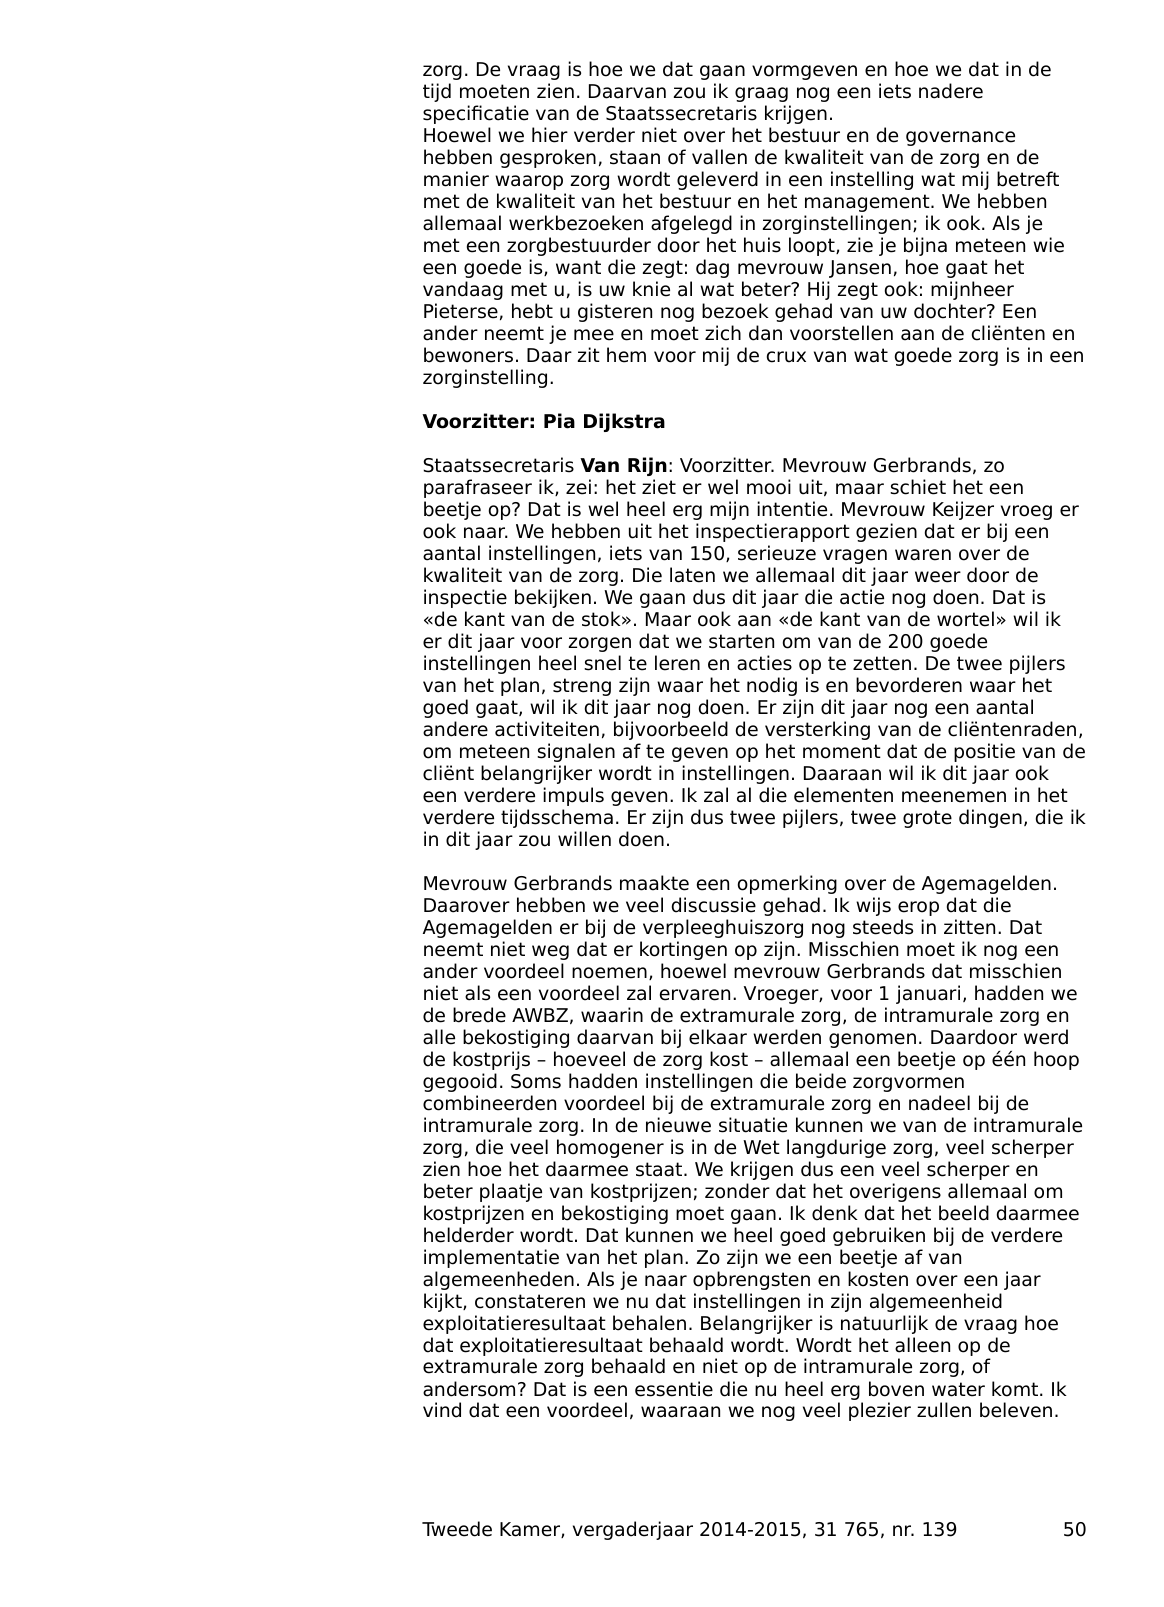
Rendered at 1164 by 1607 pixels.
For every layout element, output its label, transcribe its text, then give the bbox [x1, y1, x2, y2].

text Staatssecretaris Van Rijn: Voorzitter. Mevrouw Gerbrands, zo parafraseer ik, zei: het ziet er wel mooi uit, maar schiet het een beetje op? Dat is wel heel erg mijn intentie. Mevrouw Keijzer vroeg er ook naar. We hebben uit het inspectierapport gezien dat er bij een aantal instellingen, iets van 150, serieuze vragen waren over de kwaliteit van de zorg. Die laten we allemaal dit jaar weer door de inspectie bekijken. We gaan dus dit jaar die actie nog doen. Dat is «de kant van de stok». Maar ook aan «de kant van de wortel» wil ik er dit jaar voor zorgen dat we starten om van de 200 goede instellingen heel snel te leren en acties op te zetten. De twee pijlers van het plan, streng zijn waar het nodig is en bevorderen waar het goed gaat, wil ik dit jaar nog doen. Er zijn dit jaar nog een aantal andere activiteiten, bijvoorbeeld de versterking van de cliëntenraden, om meteen signalen af te geven op het moment dat de positie van de cliënt belangrijker wordt in instellingen. Daaraan wil ik dit jaar ook een verdere impuls geven. Ik zal al die elementen meenemen in het verdere tijdsschema. Er zijn dus twee pijlers, twee grote dingen, die ik in dit jaar zou willen doen. [422, 455, 1087, 851]
subtitle Voorzitter: Pia Dijkstra [422, 411, 1087, 433]
text zorg. De vraag is hoe we dat gaan vormgeven en hoe we dat in de tijd moeten zien. Daarvan zou ik graag nog een iets nadere specificatie van de Staatssecretaris krijgen. [422, 59, 1087, 125]
text Mevrouw Gerbrands maakte een opmerking over de Agemagelden. Daarover hebben we veel discussie gehad. Ik wijs erop dat die Agemagelden er bij de verpleeghuiszorg nog steeds in zitten. Dat neemt niet weg dat er kortingen op zijn. Misschien moet ik nog een ander voordeel noemen, hoewel mevrouw Gerbrands dat misschien niet als een voordeel zal ervaren. Vroeger, voor 1 januari, hadden we de brede AWBZ, waarin de extramurale zorg, de intramurale zorg en alle bekostiging daarvan bij elkaar werden genomen. Daardoor werd de kostprijs – hoeveel de zorg kost – allemaal een beetje op één hoop gegooid. Soms hadden instellingen die beide zorgvormen combineerden voordeel bij de extramurale zorg en nadeel bij de intramurale zorg. In de nieuwe situatie kunnen we van de intramurale zorg, die veel homogener is in de Wet langdurige zorg, veel scherper zien hoe het daarmee staat. We krijgen dus een veel scherper en beter plaatje van kostprijzen; zonder dat het overigens allemaal om kostprijzen en bekostiging moet gaan. Ik denk dat het beeld daarmee helderder wordt. Dat kunnen we heel goed gebruiken bij de verdere implementatie van het plan. Zo zijn we een beetje af van algemeenheden. Als je naar opbrengsten en kosten over een jaar kijkt, constateren we nu dat instellingen in zijn algemeenheid exploitatieresultaat behalen. Belangrijker is natuurlijk de vraag hoe dat exploitatieresultaat behaald wordt. Wordt het alleen op de extramurale zorg behaald en niet op de intramurale zorg, of andersom? Dat is een essentie die nu heel erg boven water komt. Ik vind dat een voordeel, waaraan we nog veel plezier zullen beleven. [422, 873, 1087, 1422]
text Hoewel we hier verder niet over het bestuur en de governance hebben gesproken, staan of vallen de kwaliteit van de zorg en de manier waarop zorg wordt geleverd in een instelling wat mij betreft met de kwaliteit van het bestuur en het management. We hebben allemaal werkbezoeken afgelegd in zorginstellingen; ik ook. Als je met een zorgbestuurder door het huis loopt, zie je bijna meteen wie een goede is, want die zegt: dag mevrouw Jansen, hoe gaat het vandaag met u, is uw knie al wat beter? Hij zegt ook: mijnheer Pieterse, hebt u gisteren nog bezoek gehad van uw dochter? Een ander neemt je mee en moet zich dan voorstellen aan de cliënten en bewoners. Daar zit hem voor mij de crux van wat goede zorg is in een zorginstelling. [422, 125, 1087, 389]
